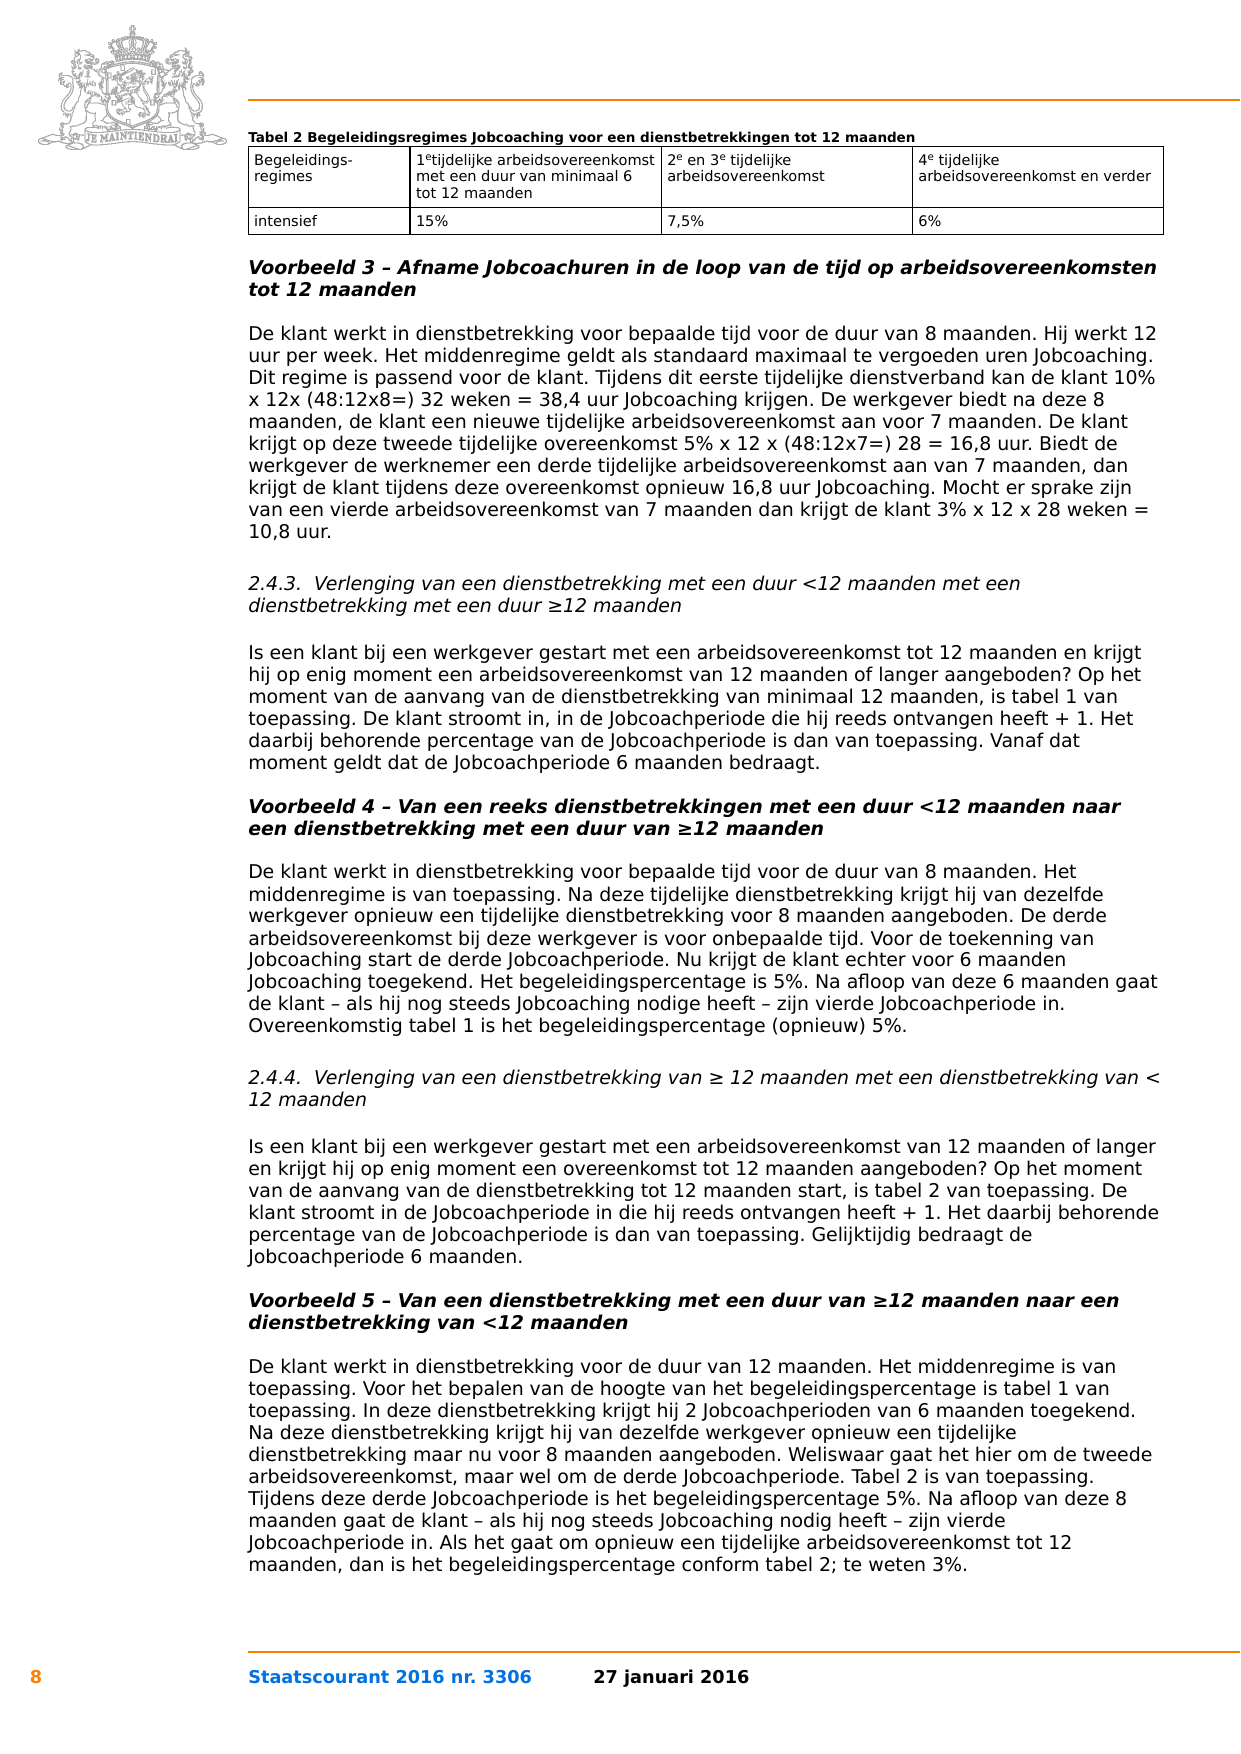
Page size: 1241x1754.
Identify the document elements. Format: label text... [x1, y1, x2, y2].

text Is een klant bij een werkgever gestart met een arbeidsovereenkomst van 12 maanden of langer en krijgt hij op enig moment een overeenkomst tot 12 maanden aangeboden? Op het moment van de aanvang van de dienstbetrekking tot 12 maanden start, is tabel 2 van toepassing. De klant stroomt in de Jobcoachperiode in die hij reeds ontvangen heeft + 1. Het daarbij behorende percentage van de Jobcoachperiode is dan van toepassing. Gelijktijdig bedraagt de Jobcoachperiode 6 maanden. [248, 1136, 1163, 1268]
table_cell 7,5% [662, 208, 912, 234]
table_cell 1etijdelijke arbeidsovereenkomst met een duur van minimaal 6 tot 12 maanden [411, 147, 661, 207]
table_cell Begeleidings- regimes [249, 147, 409, 207]
table_header Tabel 2 Begeleidingsregimes Jobcoaching voor een dienstbetrekkingen tot 12 maanden [248, 130, 1163, 146]
table_cell intensief [249, 208, 409, 234]
subtitle Voorbeeld 5 – Van een dienstbetrekking met een duur van ≥12 maanden naar een dienstbetrekking van <12 maanden [248, 1290, 1163, 1334]
table_cell 4e tijdelijke arbeidsovereenkomst en verder [913, 147, 1163, 207]
table_cell 6% [913, 208, 1163, 234]
subtitle 2.4.4. Verlenging van een dienstbetrekking van ≥ 12 maanden met een dienstbetrekking van < 12 maanden [248, 1067, 1163, 1111]
table_cell 2e en 3e tijdelijke arbeidsovereenkomst [662, 147, 912, 207]
subtitle Voorbeeld 4 – Van een reeks dienstbetrekkingen met een duur <12 maanden naar een dienstbetrekking met een duur van ≥12 maanden [248, 796, 1163, 839]
text De klant werkt in dienstbetrekking voor de duur van 12 maanden. Het middenregime is van toepassing. Voor het bepalen van de hoogte van het begeleidingspercentage is tabel 1 van toepassing. In deze dienstbetrekking krijgt hij 2 Jobcoachperioden van 6 maanden toegekend. Na deze dienstbetrekking krijgt hij van dezelfde werkgever opnieuw een tijdelijke dienstbetrekking maar nu voor 8 maanden aangeboden. Weliswaar gaat het hier om de tweede arbeidsovereenkomst, maar wel om de derde Jobcoachperiode. Tabel 2 is van toepassing. Tijdens deze derde Jobcoachperiode is het begeleidingspercentage 5%. Na afloop van deze 8 maanden gaat de klant – als hij nog steeds Jobcoaching nodig heeft – zijn vierde Jobcoachperiode in. Als het gaat om opnieuw een tijdelijke arbeidsovereenkomst tot 12 maanden, dan is het begeleidingspercentage conform tabel 2; te weten 3%. [248, 1356, 1163, 1576]
table_cell 15% [411, 208, 661, 234]
subtitle Voorbeeld 3 – Afname Jobcoachuren in de loop van de tijd op arbeidsovereenkomsten tot 12 maanden [248, 257, 1163, 301]
text De klant werkt in dienstbetrekking voor bepaalde tijd voor de duur van 8 maanden. Hij werkt 12 uur per week. Het middenregime geldt als standaard maximaal te vergoeden uren Jobcoaching. Dit regime is passend voor de klant. Tijdens dit eerste tijdelijke dienstverband kan de klant 10% x 12x (48:12x8=) 32 weken = 38,4 uur Jobcoaching krijgen. De werkgever biedt na deze 8 maanden, de klant een nieuwe tijdelijke arbeidsovereenkomst aan voor 7 maanden. De klant krijgt op deze tweede tijdelijke overeenkomst 5% x 12 x (48:12x7=) 28 = 16,8 uur. Biedt de werkgever de werknemer een derde tijdelijke arbeidsovereenkomst aan van 7 maanden, dan krijgt de klant tijdens deze overeenkomst opnieuw 16,8 uur Jobcoaching. Mocht er sprake zijn van een vierde arbeidsovereenkomst van 7 maanden dan krijgt de klant 3% x 12 x 28 weken = 10,8 uur. [248, 323, 1163, 543]
subtitle 2.4.3. Verlenging van een dienstbetrekking met een duur <12 maanden met een dienstbetrekking met een duur ≥12 maanden [248, 573, 1163, 617]
text Is een klant bij een werkgever gestart met een arbeidsovereenkomst tot 12 maanden en krijgt hij op enig moment een arbeidsovereenkomst van 12 maanden of langer aangeboden? Op het moment van de aanvang van de dienstbetrekking van minimaal 12 maanden, is tabel 1 van toepassing. De klant stroomt in, in de Jobcoachperiode die hij reeds ontvangen heeft + 1. Het daarbij behorende percentage van de Jobcoachperiode is dan van toepassing. Vanaf dat moment geldt dat de Jobcoachperiode 6 maanden bedraagt. [248, 642, 1163, 774]
text De klant werkt in dienstbetrekking voor bepaalde tijd voor de duur van 8 maanden. Het middenregime is van toepassing. Na deze tijdelijke dienstbetrekking krijgt hij van dezelfde werkgever opnieuw een tijdelijke dienstbetrekking voor 8 maanden aangeboden. De derde arbeidsovereenkomst bij deze werkgever is voor onbepaalde tijd. Voor de toekenning van Jobcoaching start de derde Jobcoachperiode. Nu krijgt de klant echter voor 6 maanden Jobcoaching toegekend. Het begeleidingspercentage is 5%. Na afloop van deze 6 maanden gaat de klant – als hij nog steeds Jobcoaching nodige heeft – zijn vierde Jobcoachperiode in. Overeenkomstig tabel 1 is het begeleidingspercentage (opnieuw) 5%. [248, 861, 1163, 1037]
picture [38, 25, 227, 150]
